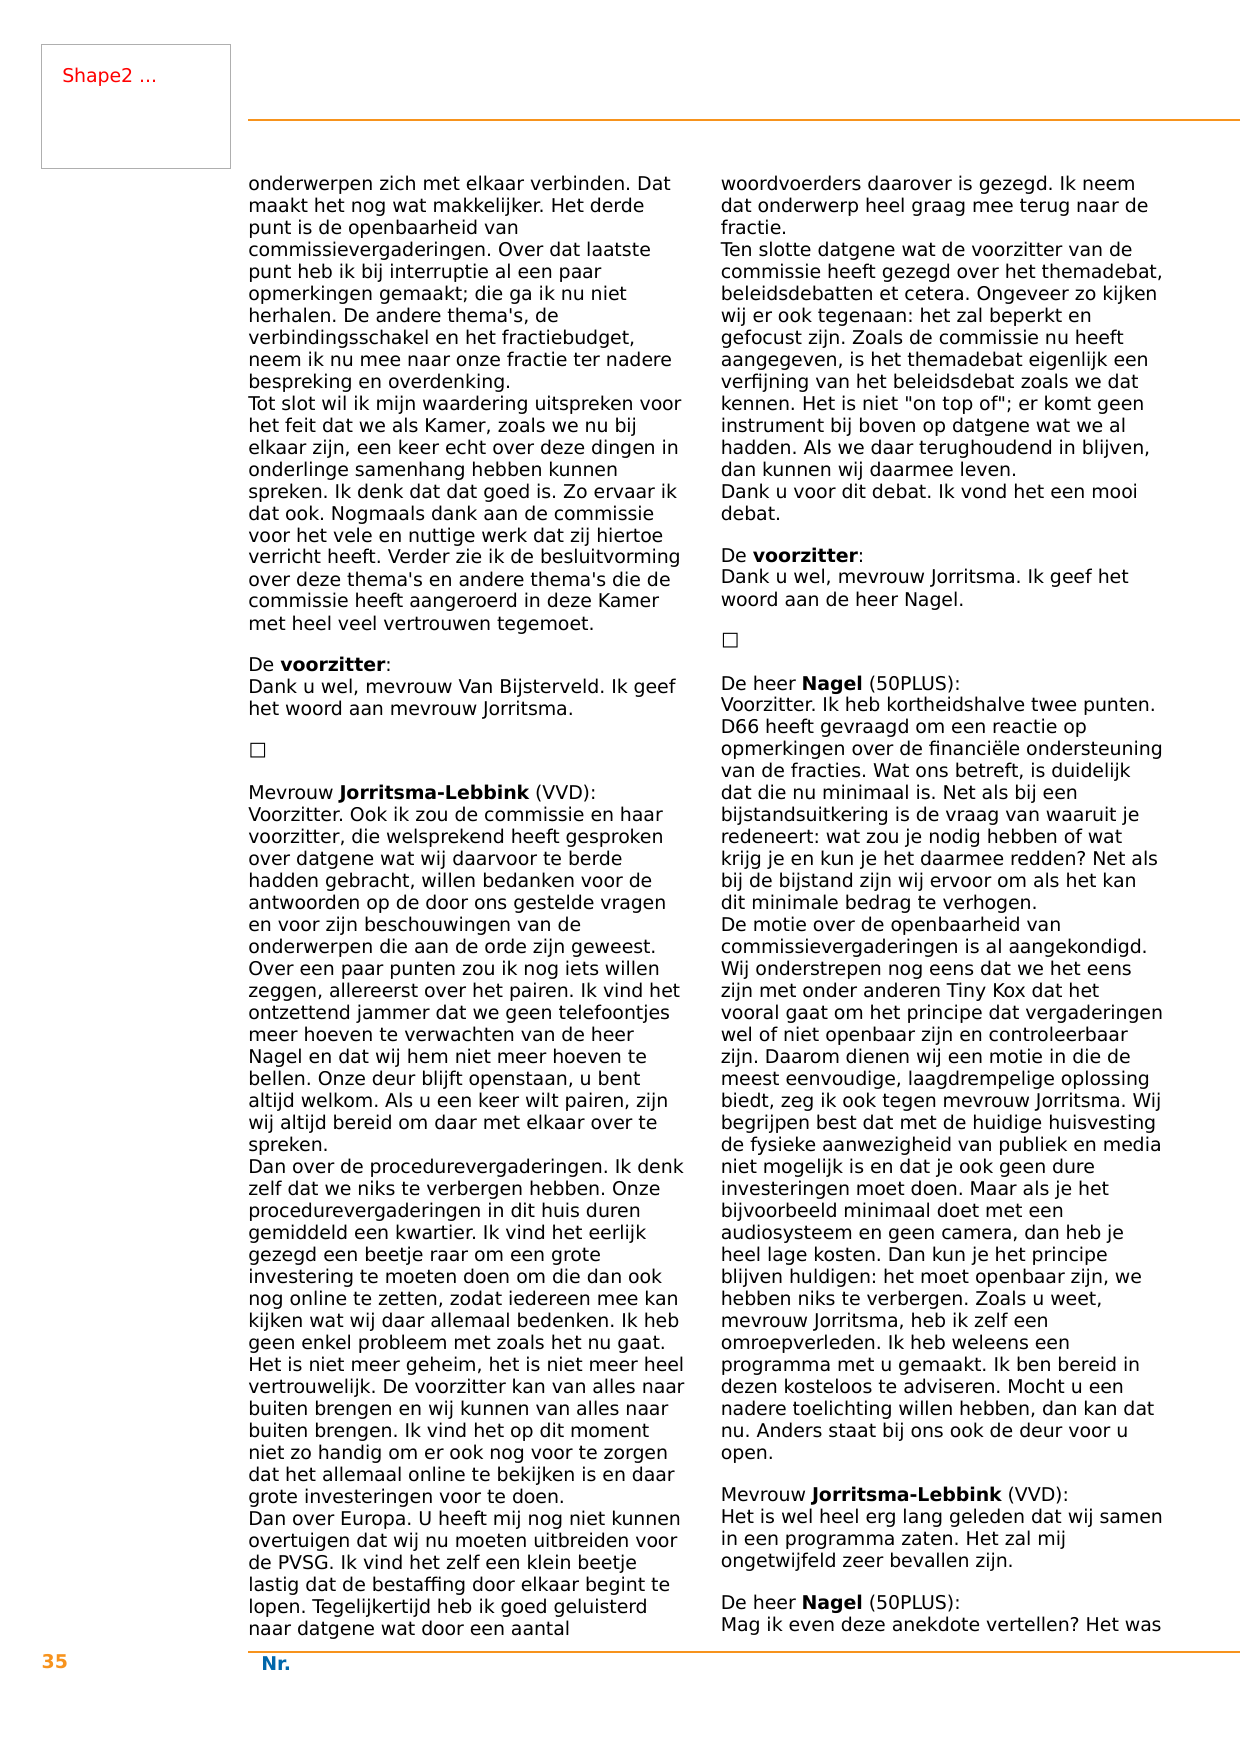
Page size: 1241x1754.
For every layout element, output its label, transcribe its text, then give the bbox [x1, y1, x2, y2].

text Over een paar punten zou ik nog iets willen zeggen, allereerst over het pairen. Ik vind het ontzettend jammer dat we geen telefoontjes meer hoeven te verwachten van de heer Nagel en dat wij hem niet meer hoeven te bellen. Onze deur blijft openstaan, u bent altijd welkom. Als u een keer wilt pairen, zijn wij altijd bereid om daar met elkaar over te spreken. [248, 958, 691, 1156]
text Dan over Europa. U heeft mij nog niet kunnen overtuigen dat wij nu moeten uitbreiden voor de PVSG. Ik vind het zelf een klein beetje lastig dat de bestaffing door elkaar begint te lopen. Tegelijkertijd heb ik goed geluisterd naar datgene wat door een aantal [248, 1508, 691, 1639]
text Tot slot wil ik mijn waardering uitspreken voor het feit dat we als Kamer, zoals we nu bij elkaar zijn, een keer echt over deze dingen in onderlinge samenhang hebben kunnen spreken. Ik denk dat dat goed is. Zo ervaar ik dat ook. Nogmaals dank aan de commissie voor het vele en nuttige werk dat zij hiertoe verricht heeft. Verder zie ik de besluitvorming over deze thema's en andere thema's die de commissie heeft aangeroerd in deze Kamer met heel veel vertrouwen tegemoet. [248, 393, 691, 634]
text Voorzitter. Ik heb kortheidshalve twee punten. D66 heeft gevraagd om een reactie op opmerkingen over de financiële ondersteuning van de fracties. Wat ons betreft, is duidelijk dat die nu minimaal is. Net als bij een bijstandsuitkering is de vraag van waaruit je redeneert: wat zou je nodig hebben of wat krijg je en kun je het daarmee redden? Net als bij de bijstand zijn wij ervoor om als het kan dit minimale bedrag te verhogen. [721, 694, 1163, 914]
text De motie over de openbaarheid van commissievergaderingen is al aangekondigd. Wij onderstrepen nog eens dat we het eens zijn met onder anderen Tiny Kox dat het vooral gaat om het principe dat vergaderingen wel of niet openbaar zijn en controleerbaar zijn. Daarom dienen wij een motie in die de meest eenvoudige, laagdrempelige oplossing biedt, zeg ik ook tegen mevrouw Jorritsma. Wij begrijpen best dat met de huidige huisvesting de fysieke aanwezigheid van publiek en media niet mogelijk is en dat je ook geen dure investeringen moet doen. Maar als je het bijvoorbeeld minimaal doet met een audiosysteem en geen camera, dan heb je heel lage kosten. Dan kun je het principe blijven huldigen: het moet openbaar zijn, we hebben niks te verbergen. Zoals u weet, mevrouw Jorritsma, heb ik zelf een omroepverleden. Ik heb weleens een programma met u gemaakt. Ik ben bereid in dezen kosteloos te adviseren. Mocht u een nadere toelichting willen hebben, dan kan dat nu. Anders staat bij ons ook de deur voor u open. [721, 914, 1163, 1464]
text ⬜ [721, 630, 1163, 652]
text De heer Nagel (50PLUS): [721, 1592, 1163, 1613]
text onderwerpen zich met elkaar verbinden. Dat maakt het nog wat makkelijker. Het derde punt is de openbaarheid van commissievergaderingen. Over dat laatste punt heb ik bij interruptie al een paar opmerkingen gemaakt; die ga ik nu niet herhalen. De andere thema's, de verbindingsschakel en het fractiebudget, neem ik nu mee naar onze fractie ter nadere bespreking en overdenking. [248, 173, 691, 393]
text Mevrouw Jorritsma-Lebbink (VVD): [721, 1484, 1163, 1506]
text De voorzitter: [721, 544, 1163, 566]
text Dank u wel, mevrouw Jorritsma. Ik geef het woord aan de heer Nagel. [721, 566, 1163, 610]
text Voorzitter. Ook ik zou de commissie en haar voorzitter, die welsprekend heeft gesproken over datgene wat wij daarvoor te berde hadden gebracht, willen bedanken voor de antwoorden op de door ons gestelde vragen en voor zijn beschouwingen van de onderwerpen die aan de orde zijn geweest. [248, 804, 691, 958]
text De voorzitter: [248, 654, 691, 676]
text ⬜ [248, 740, 691, 762]
text De heer Nagel (50PLUS): [721, 672, 1163, 694]
text Dank u voor dit debat. Ik vond het een mooi debat. [721, 481, 1163, 524]
text Dank u wel, mevrouw Van Bijsterveld. Ik geef het woord aan mevrouw Jorritsma. [248, 676, 691, 720]
text woordvoerders daarover is gezegd. Ik neem dat onderwerp heel graag mee terug naar de fractie. [721, 173, 1163, 239]
text Mag ik even deze anekdote vertellen? Het was [721, 1613, 1163, 1636]
text Mevrouw Jorritsma-Lebbink (VVD): [248, 782, 691, 804]
text Dan over de procedurevergaderingen. Ik denk zelf dat we niks te verbergen hebben. Onze procedurevergaderingen in dit huis duren gemiddeld een kwartier. Ik vind het eerlijk gezegd een beetje raar om een grote investering te moeten doen om die dan ook nog online te zetten, zodat iedereen mee kan kijken wat wij daar allemaal bedenken. Ik heb geen enkel probleem met zoals het nu gaat. Het is niet meer geheim, het is niet meer heel vertrouwelijk. De voorzitter kan van alles naar buiten brengen en wij kunnen van alles naar buiten brengen. Ik vind het op dit moment niet zo handig om er ook nog voor te zorgen dat het allemaal online te bekijken is en daar grote investeringen voor te doen. [248, 1156, 691, 1508]
text Het is wel heel erg lang geleden dat wij samen in een programma zaten. Het zal mij ongetwijfeld zeer bevallen zijn. [721, 1506, 1163, 1572]
text Ten slotte datgene wat de voorzitter van de commissie heeft gezegd over het themadebat, beleidsdebatten et cetera. Ongeveer zo kijken wij er ook tegenaan: het zal beperkt en gefocust zijn. Zoals de commissie nu heeft aangegeven, is het themadebat eigenlijk een verfijning van het beleidsdebat zoals we dat kennen. Het is niet "on top of"; er komt geen instrument bij boven op datgene wat we al hadden. Als we daar terughoudend in blijven, dan kunnen wij daarmee leven. [721, 239, 1163, 481]
